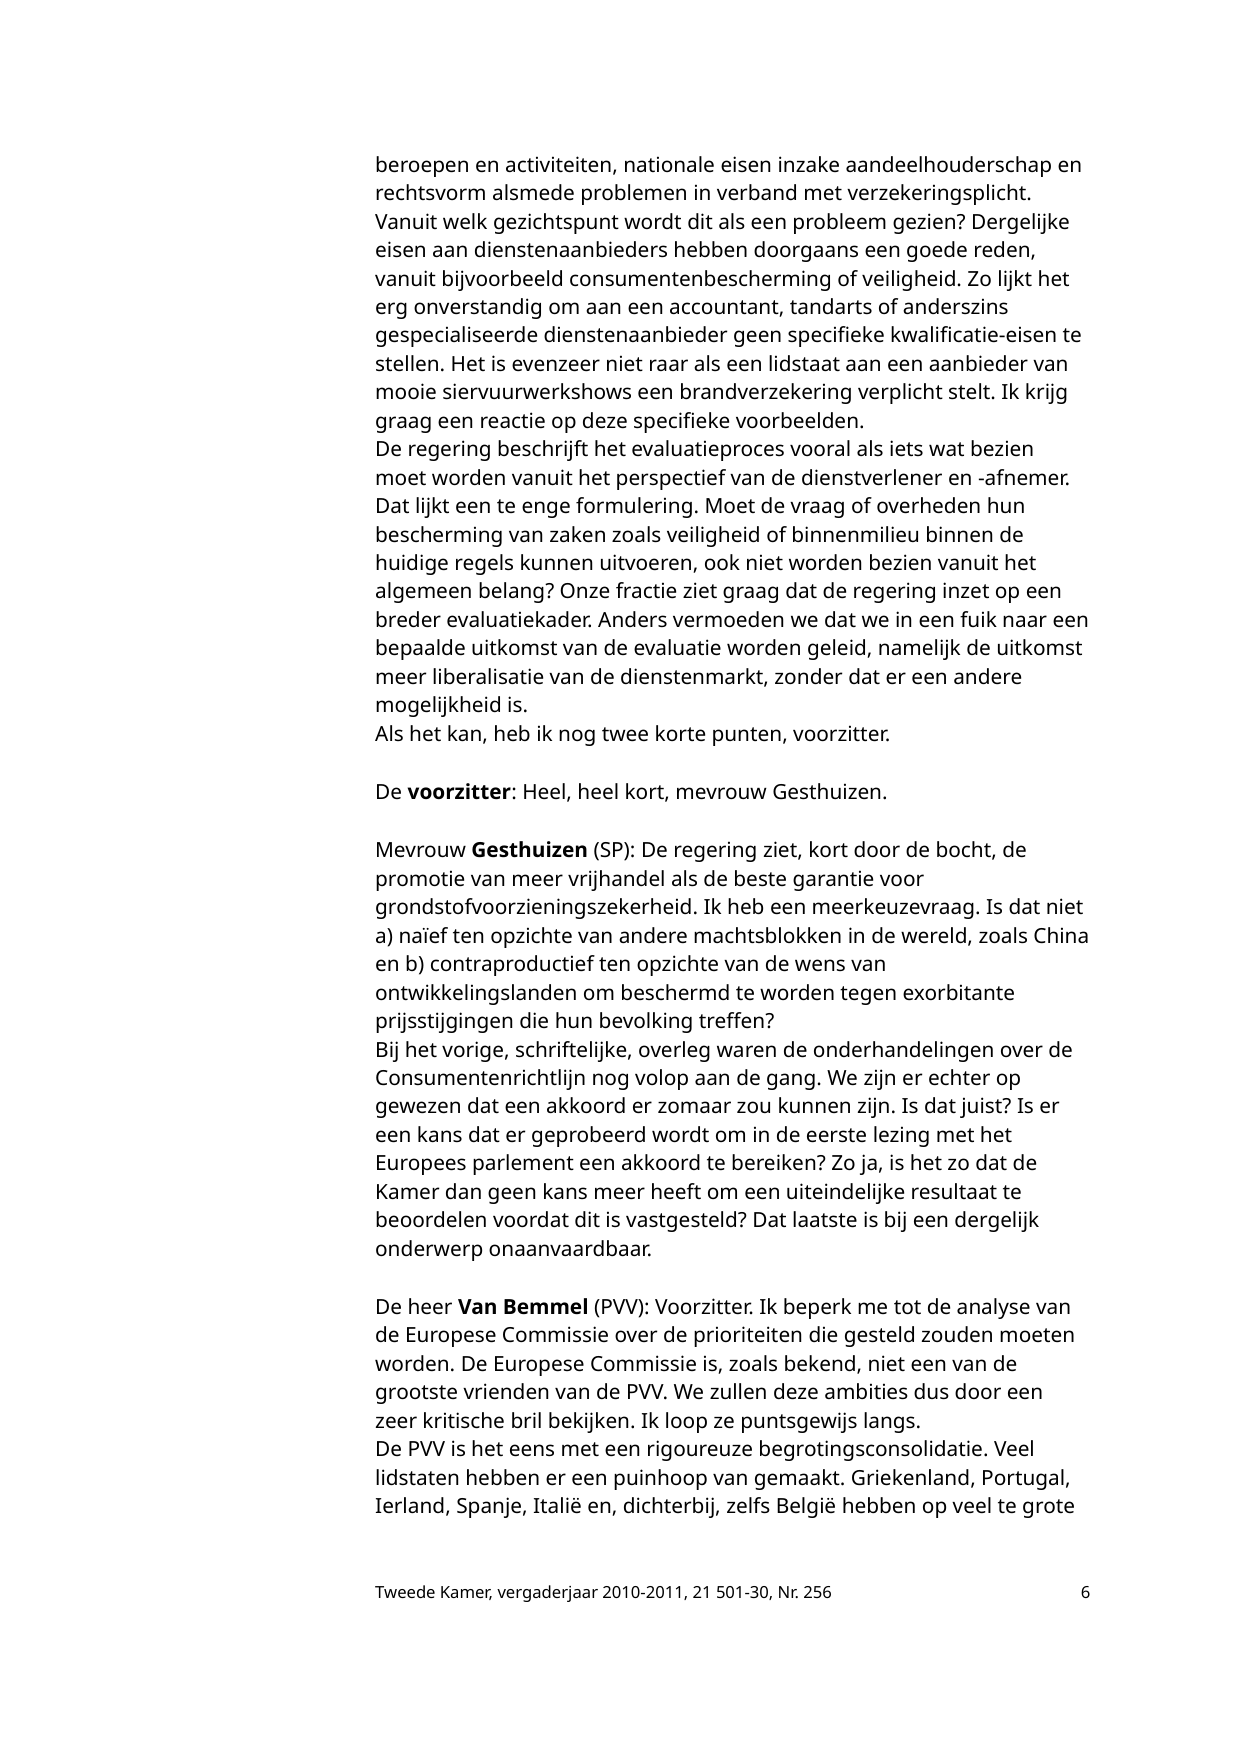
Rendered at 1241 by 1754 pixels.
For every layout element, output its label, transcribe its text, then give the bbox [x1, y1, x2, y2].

text Mevrouw Gesthuizen (SP): De regering ziet, kort door de bocht, de promotie van meer vrijhandel als de beste garantie voor grondstofvoorzieningszekerheid. Ik heb een meerkeuzevraag. Is dat niet a) naïef ten opzichte van andere machtsblokken in de wereld, zoals China en b) contraproductief ten opzichte van de wens van ontwikkelingslanden om beschermd te worden tegen exorbitante prijsstijgingen die hun bevolking treffen? [375, 836, 1090, 1035]
text De PVV is het eens met een rigoureuze begrotingsconsolidatie. Veel lidstaten hebben er een puinhoop van gemaakt. Griekenland, Portugal, Ierland, Spanje, Italië en, dichterbij, zelfs België hebben op veel te grote [375, 1434, 1090, 1520]
text beroepen en activiteiten, nationale eisen inzake aandeelhouderschap en rechtsvorm alsmede problemen in verband met verzekeringsplicht. Vanuit welk gezichtspunt wordt dit als een probleem gezien? Dergelijke eisen aan dienstenaanbieders hebben doorgaans een goede reden, vanuit bijvoorbeeld consumentenbescherming of veiligheid. Zo lijkt het erg onverstandig om aan een accountant, tandarts of anderszins gespecialiseerde dienstenaanbieder geen specifieke kwalificatie-eisen te stellen. Het is evenzeer niet raar als een lidstaat aan een aanbieder van mooie siervuurwerkshows een brandverzekering verplicht stelt. Ik krijg graag een reactie op deze specifieke voorbeelden. [375, 150, 1090, 434]
text De voorzitter: Heel, heel kort, mevrouw Gesthuizen. [375, 777, 1090, 806]
text Als het kan, heb ik nog twee korte punten, voorzitter. [375, 719, 1090, 747]
text Bij het vorige, schriftelijke, overleg waren de onderhandelingen over de Consumentenrichtlijn nog volop aan de gang. We zijn er echter op gewezen dat een akkoord er zomaar zou kunnen zijn. Is dat juist? Is er een kans dat er geprobeerd wordt om in de eerste lezing met het Europees parlement een akkoord te bereiken? Zo ja, is het zo dat de Kamer dan geen kans meer heeft om een uiteindelijke resultaat te beoordelen voordat dit is vastgesteld? Dat laatste is bij een dergelijk onderwerp onaanvaardbaar. [375, 1035, 1090, 1262]
text De regering beschrijft het evaluatieproces vooral als iets wat bezien moet worden vanuit het perspectief van de dienstverlener en -afnemer. Dat lijkt een te enge formulering. Moet de vraag of overheden hun bescherming van zaken zoals veiligheid of binnenmilieu binnen de huidige regels kunnen uitvoeren, ook niet worden bezien vanuit het algemeen belang? Onze fractie ziet graag dat de regering inzet op een breder evaluatiekader. Anders vermoeden we dat we in een fuik naar een bepaalde uitkomst van de evaluatie worden geleid, namelijk de uitkomst meer liberalisatie van de dienstenmarkt, zonder dat er een andere mogelijkheid is. [375, 434, 1090, 719]
text De heer Van Bemmel (PVV): Voorzitter. Ik beperk me tot de analyse van de Europese Commissie over de prioriteiten die gesteld zouden moeten worden. De Europese Commissie is, zoals bekend, niet een van de grootste vrienden van de PVV. We zullen deze ambities dus door een zeer kritische bril bekijken. Ik loop ze puntsgewijs langs. [375, 1292, 1090, 1434]
